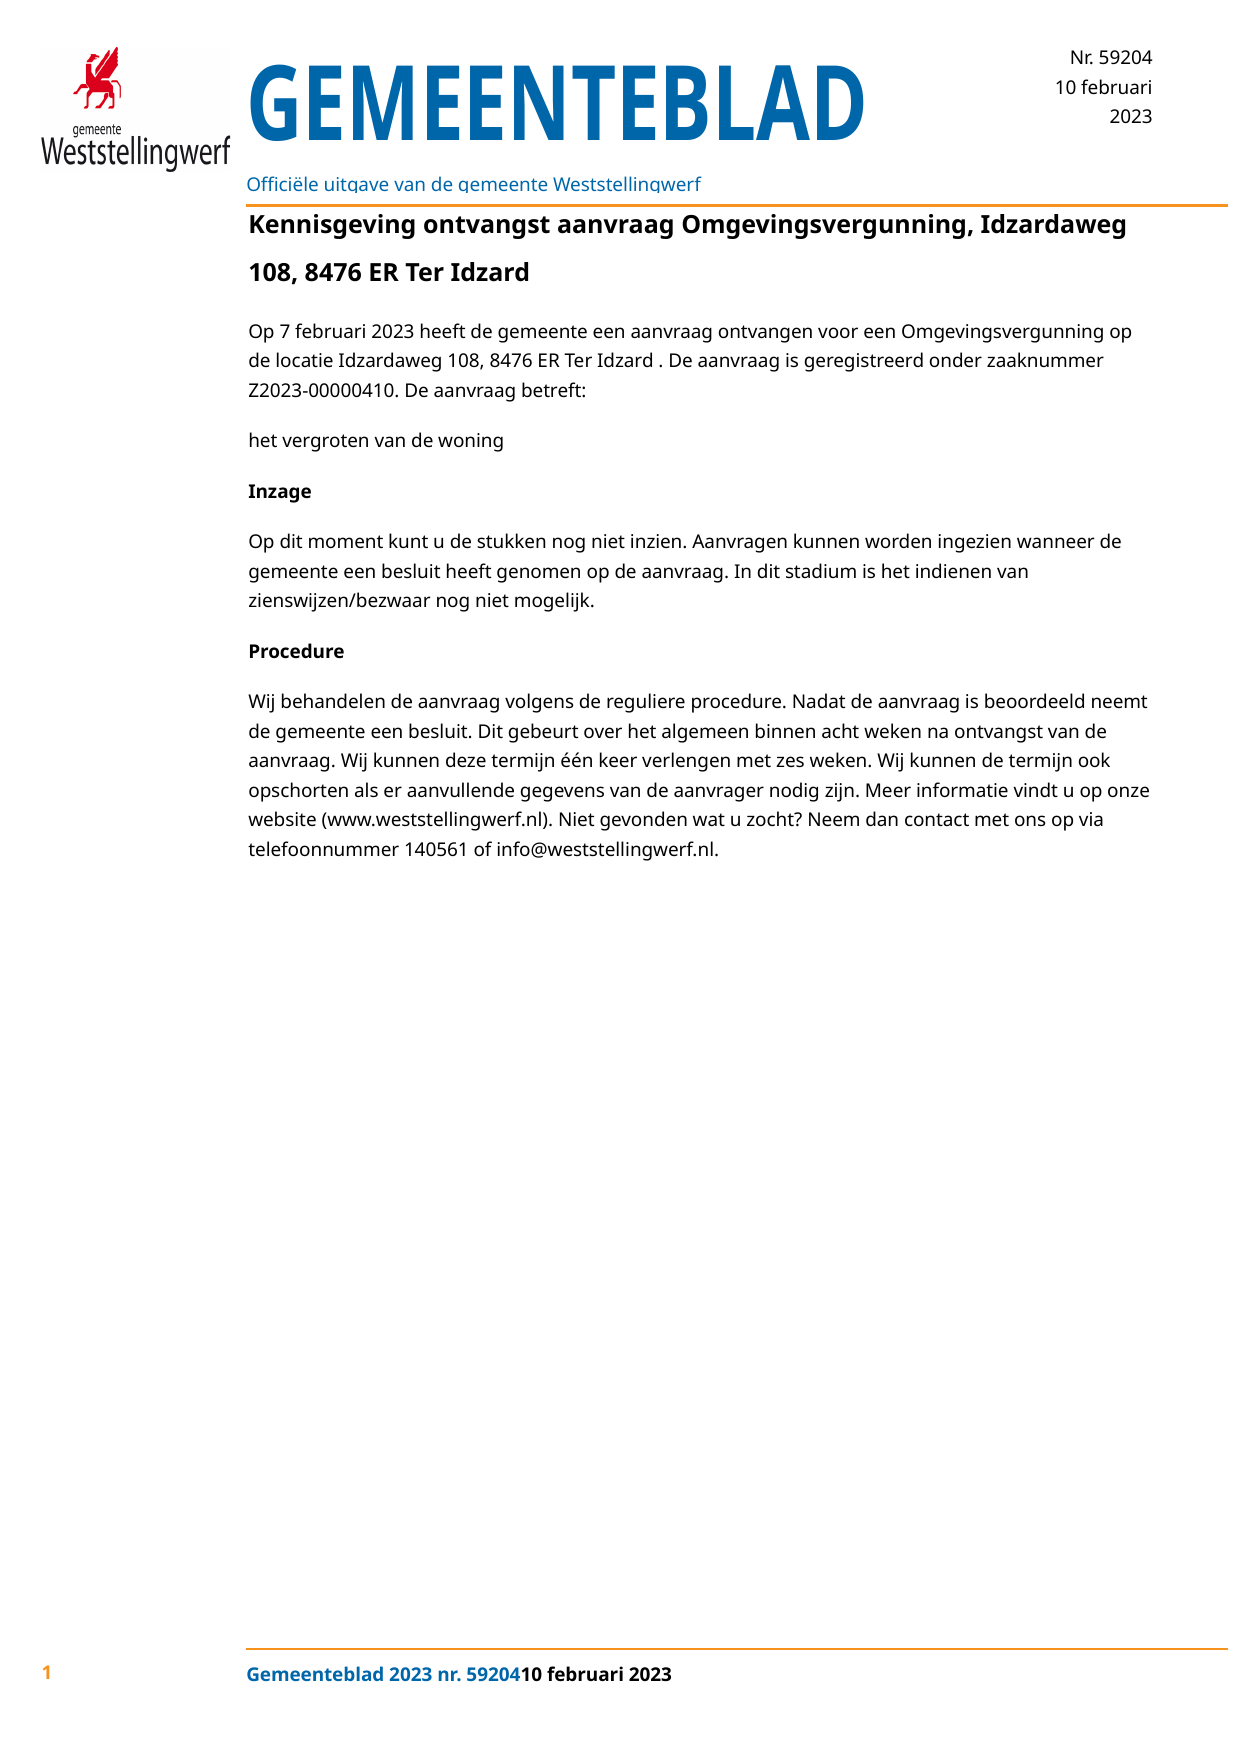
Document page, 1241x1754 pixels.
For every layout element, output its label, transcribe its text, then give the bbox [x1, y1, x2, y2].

text Kennisgeving ontvangst aanvraag Omgevingsvergunning, Idzardaweg 108, 8476 ER Ter Idzard [248, 207, 1152, 288]
text Op dit moment kunt u de stukken nog niet inzien. Aanvragen kunnen worden ingezien wanneer de gemeente een besluit heeft genomen op de aanvraag. In dit stadium is het indienen van zienswijzen/bezwaar nog niet mogelijk. [248, 528, 1152, 613]
text Wij behandelen de aanvraag volgens de reguliere procedure. Nadat de aanvraag is beoordeeld neemt de gemeente een besluit. Dit gebeurt over het algemeen binnen acht weken na ontvangst van de aanvraag. Wij kunnen deze termijn één keer verlengen met zes weken. Wij kunnen de termijn ook opschorten als er aanvullende gegevens van de aanvrager nodig zijn. Meer informatie vindt u op onze website (www.weststellingwerf.nl). Niet gevonden wat u zocht? Neem dan contact met ons op via telefoonnummer 140561 of info@weststellingwerf.nl. [248, 688, 1152, 862]
text Op 7 februari 2023 heeft de gemeente een aanvraag ontvangen voor een Omgevingsvergunning op de locatie Idzardaweg 108, 8476 ER Ter Idzard . De aanvraag is geregistreerd onder zaaknummer Z2023-00000410. De aanvraag betreft: [248, 318, 1152, 403]
text Inzage [248, 478, 1152, 504]
text Procedure [248, 638, 1152, 664]
picture [41, 47, 231, 172]
text het vergroten van de woning [248, 427, 1152, 453]
